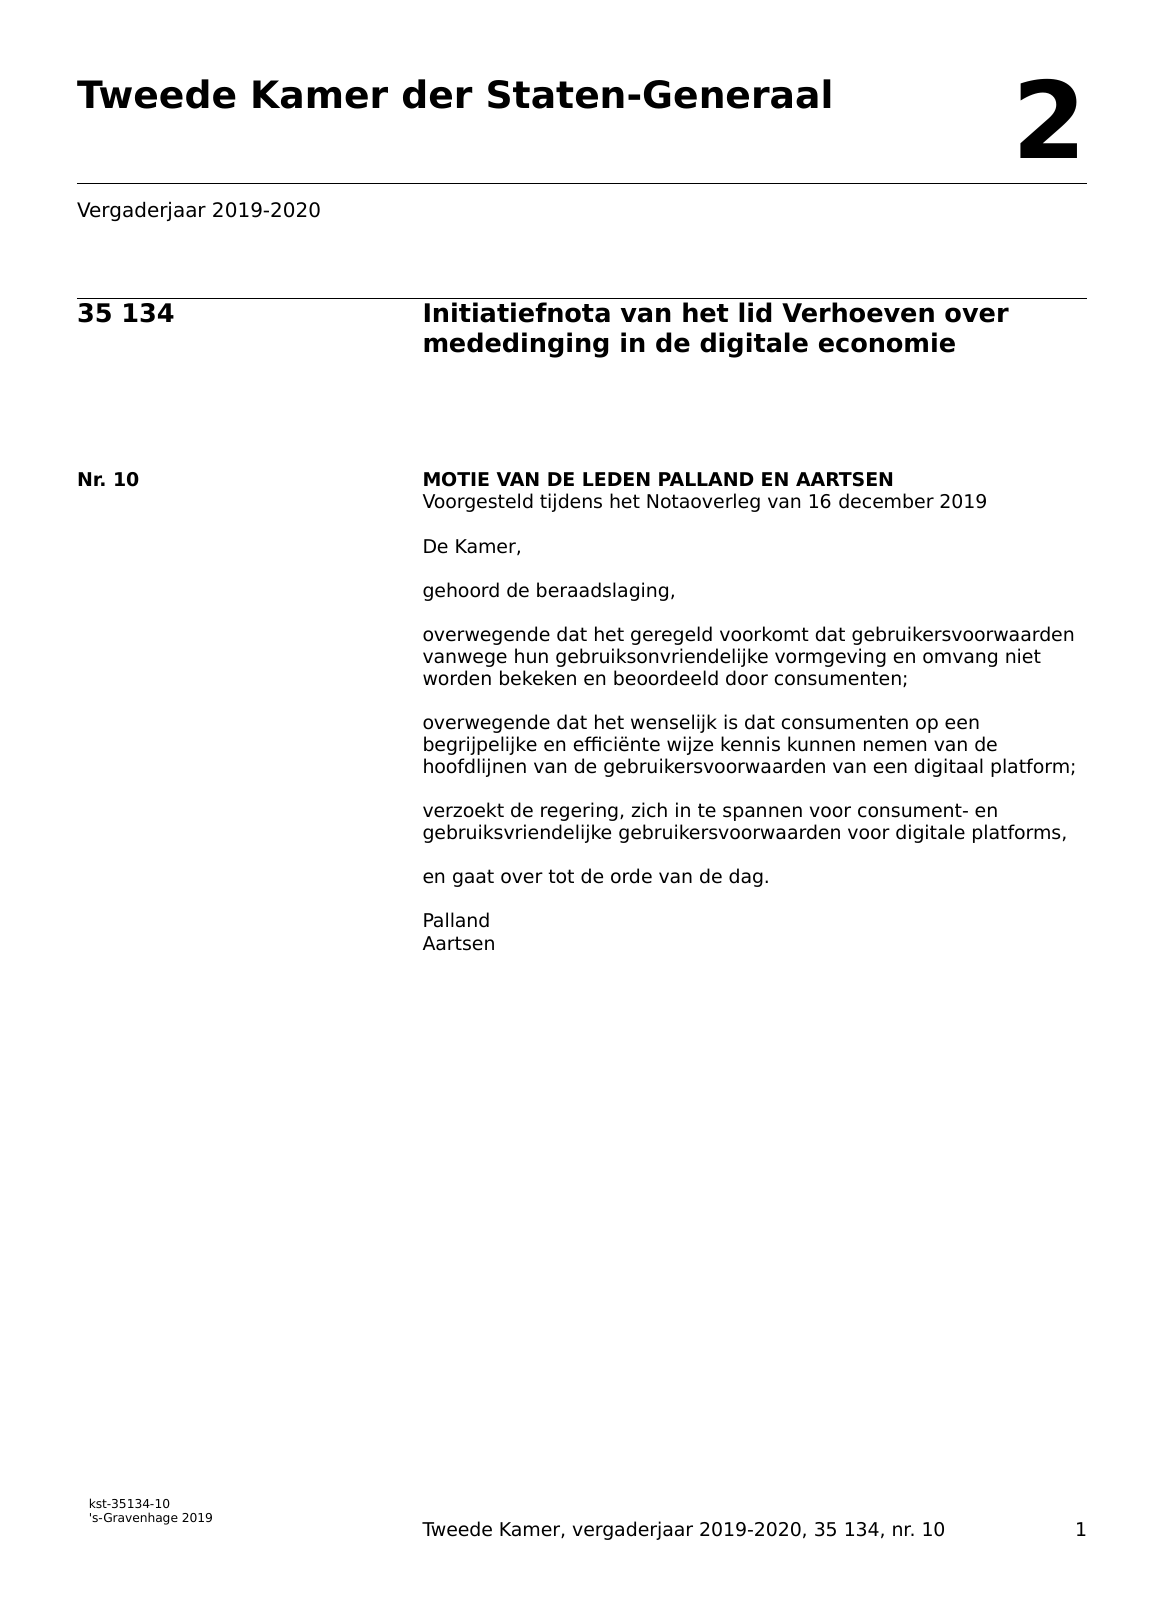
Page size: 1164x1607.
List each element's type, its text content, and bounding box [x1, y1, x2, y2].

text verzoekt de regering, zich in te spannen voor consument- en gebruiksvriendelijke gebruikersvoorwaarden voor digitale platforms, [422, 800, 1087, 844]
text overwegende dat het wenselijk is dat consumenten op een begrijpelijke en efficiënte wijze kennis kunnen nemen van de hoofdlijnen van de gebruikersvoorwaarden van een digitaal platform; [422, 712, 1087, 778]
text Voorgesteld tijdens het Notaoverleg van 16 december 2019 [422, 491, 1087, 513]
text Aartsen [422, 932, 1087, 954]
subtitle 35 134 Initiatiefnota van het lid Verhoeven over mededinging in de digitale economie [77, 299, 1087, 358]
text Palland [422, 910, 1087, 932]
text en gaat over tot de orde van de dag. [422, 866, 1087, 888]
table_header 2 [886, 59, 1087, 183]
table_header Tweede Kamer der Staten-Generaal [77, 59, 886, 183]
text De Kamer, [422, 536, 1087, 557]
text kst-35134-10 [88, 1497, 323, 1511]
table_cell Vergaderjaar 2019-2020 [77, 184, 1087, 298]
text gehoord de beraadslaging, [422, 580, 1087, 602]
text overwegende dat het geregeld voorkomt dat gebruikersvoorwaarden vanwege hun gebruiksonvriendelijke vormgeving en omvang niet worden bekeken en beoordeeld door consumenten; [422, 624, 1087, 690]
text 's-Gravenhage 2019 [88, 1511, 323, 1525]
subtitle Nr. 10 MOTIE VAN DE LEDEN PALLAND EN AARTSEN [77, 469, 1087, 491]
